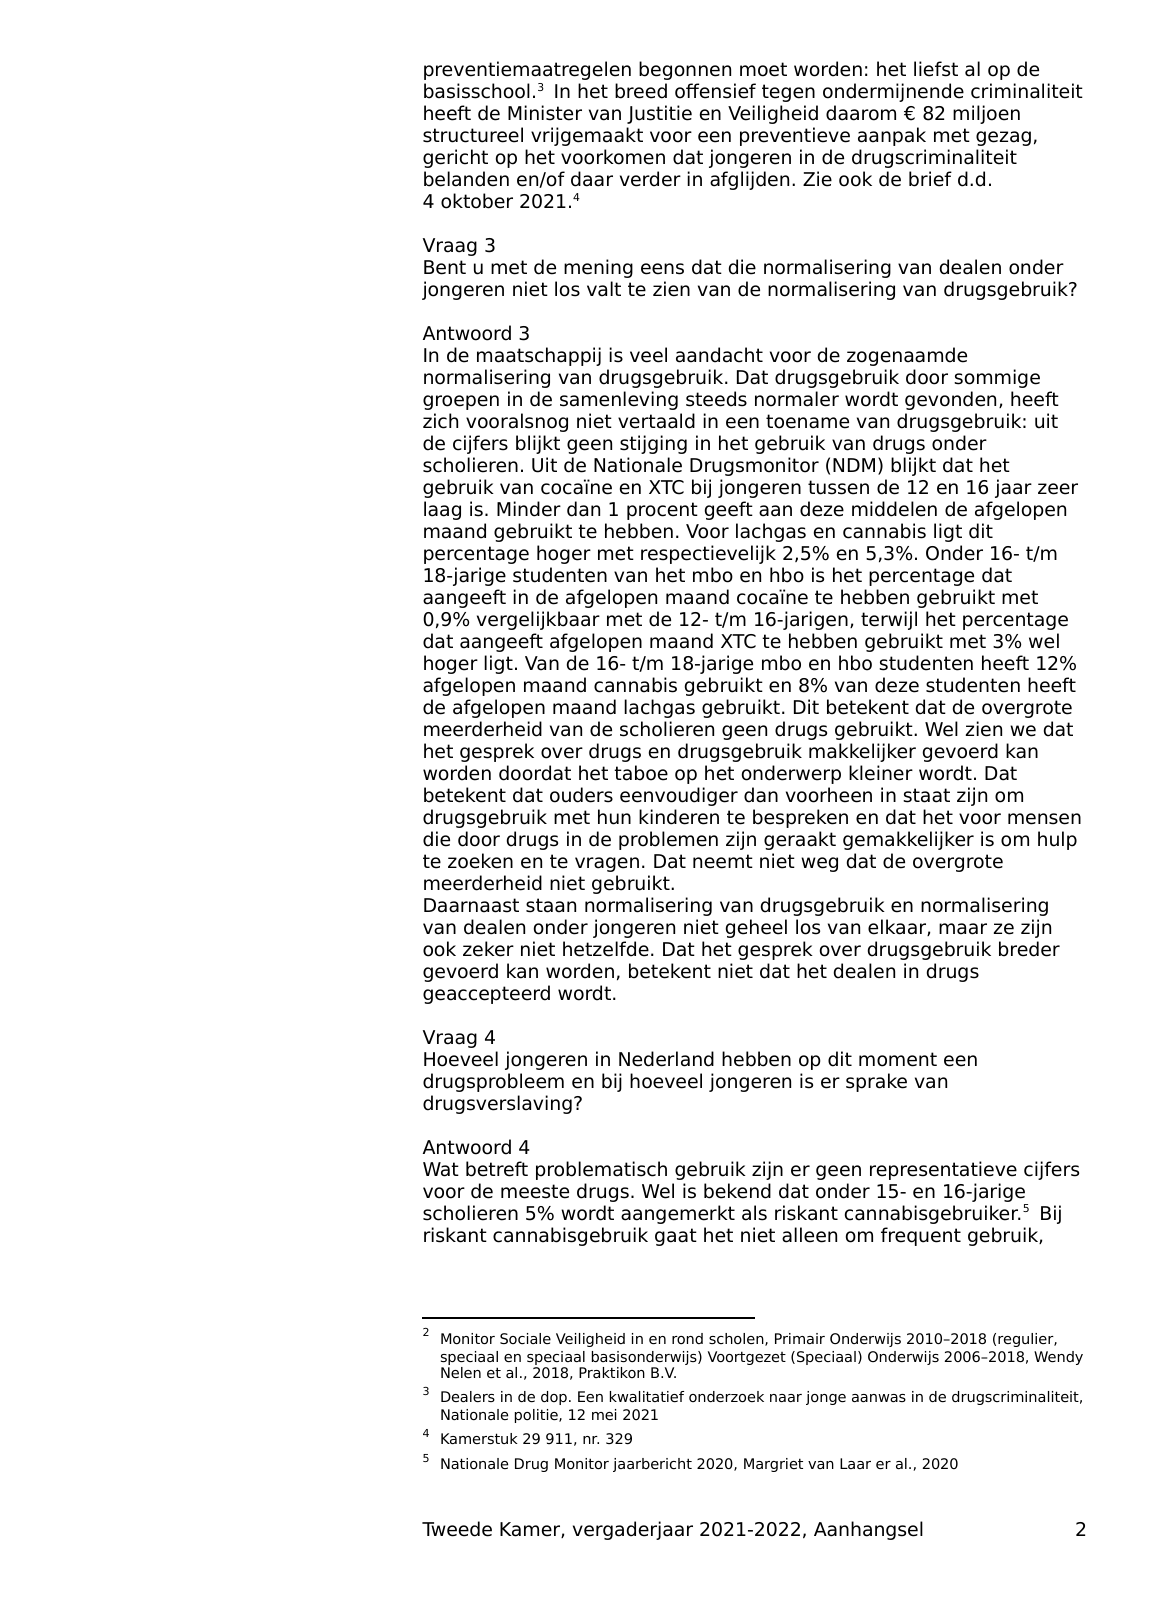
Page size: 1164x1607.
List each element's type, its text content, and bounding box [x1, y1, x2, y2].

text Vraag 3 [422, 235, 1087, 257]
text Kamerstuk 29 911, nr. 329 [422, 1427, 1087, 1449]
text preventiemaatregelen begonnen moet worden: het liefst al op de basisschool. In het breed offensief tegen ondermijnende criminaliteit heeft de Minister van Justitie en Veiligheid daarom € 82 miljoen structureel vrijgemaakt voor een preventieve aanpak met gezag, gericht op het voorkomen dat jongeren in de drugscriminaliteit belanden en/of daar verder in afglijden. Zie ook de brief d.d. 4 oktober 2021. [422, 59, 1087, 213]
text Monitor Sociale Veiligheid in en rond scholen, Primair Onderwijs 2010–2018 (regulier, speciaal en speciaal basisonderwijs) Voortgezet (Speciaal) Onderwijs 2006–2018, Wendy Nelen et al., 2018, Praktikon B.V. [422, 1327, 1087, 1382]
text Bent u met de mening eens dat die normalisering van dealen onder jongeren niet los valt te zien van de normalisering van drugsgebruik? [422, 257, 1087, 301]
text Dealers in de dop. Een kwalitatief onderzoek naar jonge aanwas in de drugscriminaliteit, Nationale politie, 12 mei 2021 [422, 1385, 1087, 1424]
text Antwoord 3 [422, 323, 1087, 345]
text In de maatschappij is veel aandacht voor de zogenaamde normalisering van drugsgebruik. Dat drugsgebruik door sommige groepen in de samenleving steeds normaler wordt gevonden, heeft zich vooralsnog niet vertaald in een toename van drugsgebruik: uit de cijfers blijkt geen stijging in het gebruik van drugs onder scholieren. Uit de Nationale Drugsmonitor (NDM) blijkt dat het gebruik van cocaïne en XTC bij jongeren tussen de 12 en 16 jaar zeer laag is. Minder dan 1 procent geeft aan deze middelen de afgelopen maand gebruikt te hebben. Voor lachgas en cannabis ligt dit percentage hoger met respectievelijk 2,5% en 5,3%. Onder 16- t/m 18-jarige studenten van het mbo en hbo is het percentage dat aangeeft in de afgelopen maand cocaïne te hebben gebruikt met 0,9% vergelijkbaar met de 12- t/m 16-jarigen, terwijl het percentage dat aangeeft afgelopen maand XTC te hebben gebruikt met 3% wel hoger ligt. Van de 16- t/m 18-jarige mbo en hbo studenten heeft 12% afgelopen maand cannabis gebruikt en 8% van deze studenten heeft de afgelopen maand lachgas gebruikt. Dit betekent dat de overgrote meerderheid van de scholieren geen drugs gebruikt. Wel zien we dat het gesprek over drugs en drugsgebruik makkelijker gevoerd kan worden doordat het taboe op het onderwerp kleiner wordt. Dat betekent dat ouders eenvoudiger dan voorheen in staat zijn om drugsgebruik met hun kinderen te bespreken en dat het voor mensen die door drugs in de problemen zijn geraakt gemakkelijker is om hulp te zoeken en te vragen. Dat neemt niet weg dat de overgrote meerderheid niet gebruikt. [422, 345, 1087, 895]
text Nationale Drug Monitor jaarbericht 2020, Margriet van Laar er al., 2020 [422, 1452, 1087, 1474]
text Vraag 4 [422, 1027, 1087, 1049]
text Wat betreft problematisch gebruik zijn er geen representatieve cijfers voor de meeste drugs. Wel is bekend dat onder 15- en 16-jarige scholieren 5% wordt aangemerkt als riskant cannabisgebruiker. Bij riskant cannabisgebruik gaat het niet alleen om frequent gebruik, [422, 1159, 1087, 1247]
text Hoeveel jongeren in Nederland hebben op dit moment een drugsprobleem en bij hoeveel jongeren is er sprake van drugsverslaving? [422, 1049, 1087, 1115]
text Daarnaast staan normalisering van drugsgebruik en normalisering van dealen onder jongeren niet geheel los van elkaar, maar ze zijn ook zeker niet hetzelfde. Dat het gesprek over drugsgebruik breder gevoerd kan worden, betekent niet dat het dealen in drugs geaccepteerd wordt. [422, 895, 1087, 1004]
text Antwoord 4 [422, 1137, 1087, 1159]
